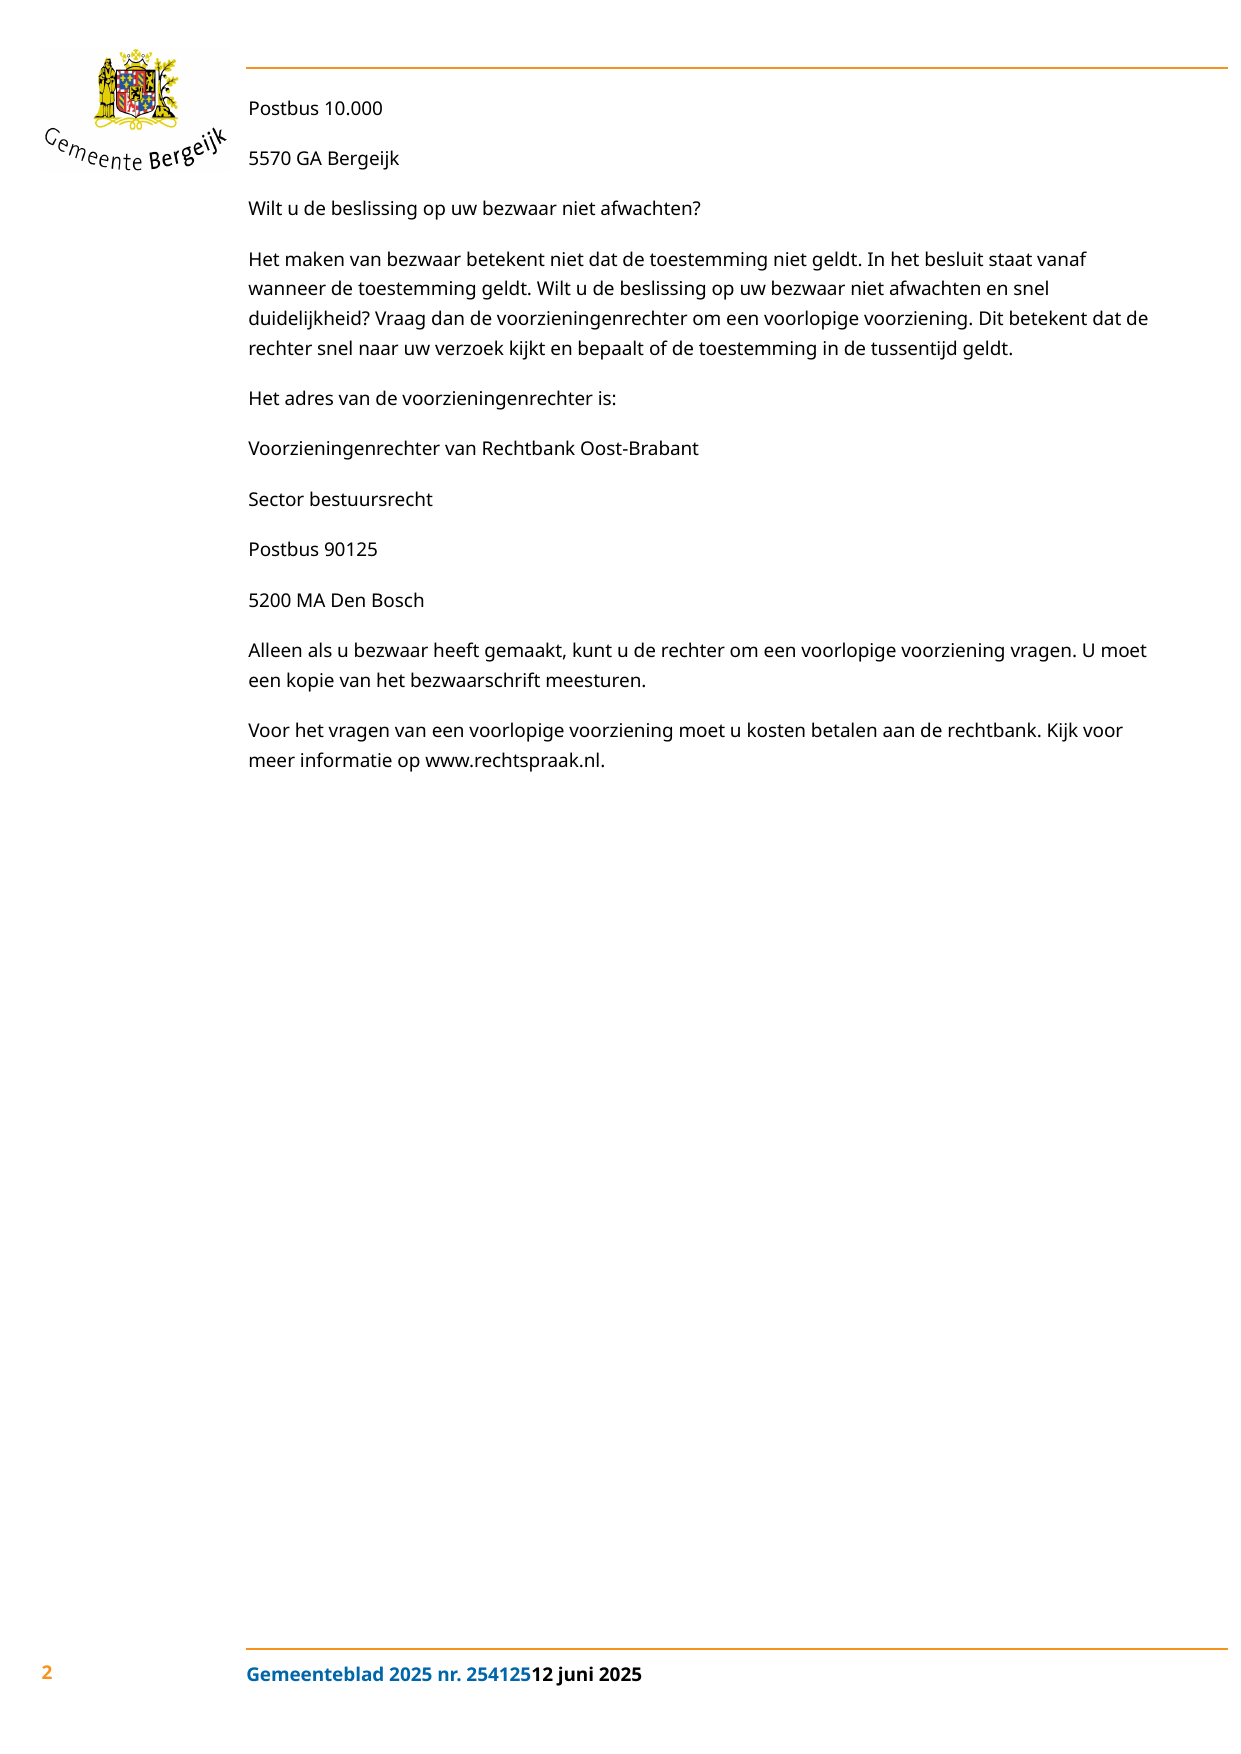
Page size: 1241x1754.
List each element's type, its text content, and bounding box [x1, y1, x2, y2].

text Postbus 10.000 [248, 95, 1152, 121]
text Wilt u de beslissing op uw bezwaar niet afwachten? [248, 196, 1152, 221]
text Alleen als u bezwaar heeft gemaakt, kunt u de rechter om een voorlopige voorziening vragen. U moet een kopie van het bezwaarschrift meesturen. [248, 637, 1152, 693]
text Het maken van bezwaar betekent niet dat de toestemming niet geldt. In het besluit staat vanaf wanneer de toestemming geldt. Wilt u de beslissing op uw bezwaar niet afwachten en snel duidelijkheid? Vraag dan de voorzieningenrechter om een voorlopige voorziening. Dit betekent dat de rechter snel naar uw verzoek kijkt en bepaalt of de toestemming in de tussentijd geldt. [248, 246, 1152, 361]
text Voor het vragen van een voorlopige voorziening moet u kosten betalen aan de rechtbank. Kijk voor meer informatie op www.rechtspraak.nl. [248, 717, 1152, 773]
text 5570 GA Bergeijk [248, 145, 1152, 171]
text Sector bestuursrecht [248, 486, 1152, 512]
picture [41, 47, 231, 172]
text Voorzieningenrechter van Rechtbank Oost-Brabant [248, 436, 1152, 461]
text 5200 MA Den Bosch [248, 587, 1152, 613]
text Postbus 90125 [248, 536, 1152, 562]
text Het adres van de voorzieningenrechter is: [248, 385, 1152, 411]
